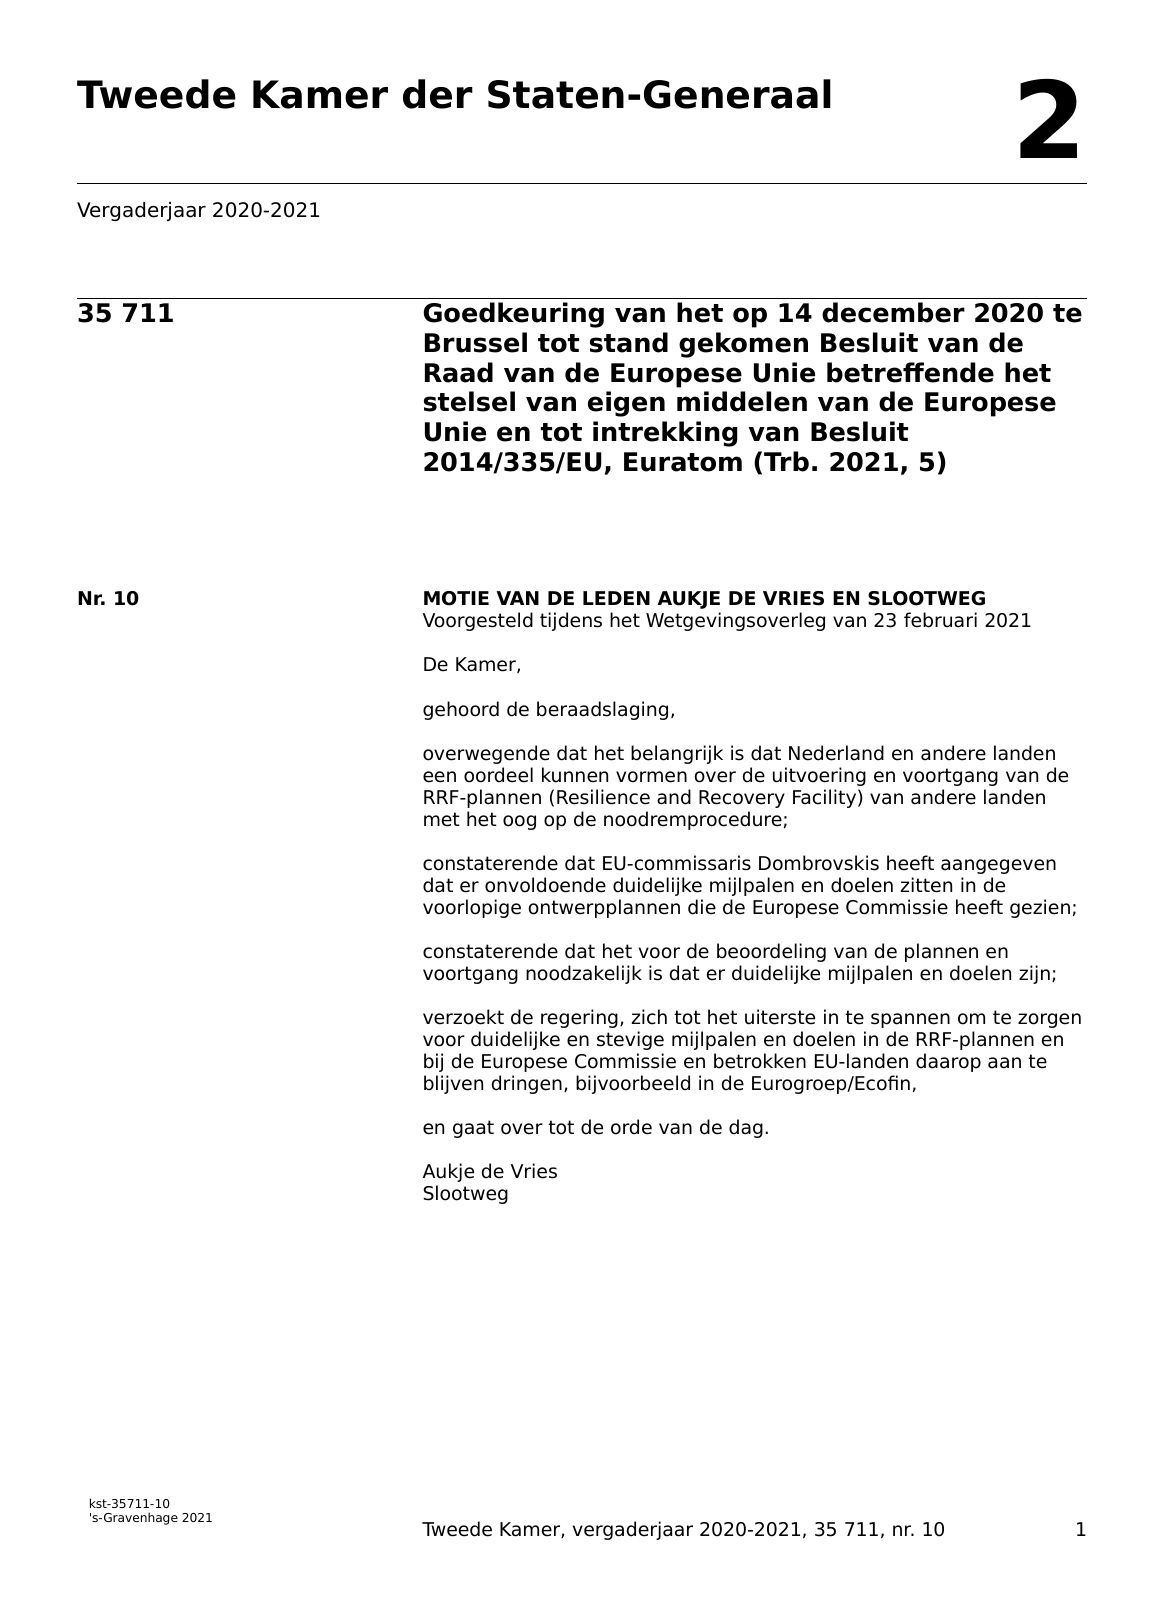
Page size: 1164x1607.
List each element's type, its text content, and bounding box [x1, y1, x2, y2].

table_header 2 [886, 59, 1087, 183]
text Aukje de Vries [422, 1161, 1087, 1183]
text verzoekt de regering, zich tot het uiterste in te spannen om te zorgen voor duidelijke en stevige mijlpalen en doelen in de RRF-plannen en bij de Europese Commissie en betrokken EU-landen daarop aan te blijven dringen, bijvoorbeeld in de Eurogroep/Ecofin, [422, 1007, 1087, 1095]
text kst-35711-10 [88, 1497, 323, 1511]
text gehoord de beraadslaging, [422, 698, 1087, 720]
subtitle 35 711 Goedkeuring van het op 14 december 2020 te Brussel tot stand gekomen Besluit van de Raad van de Europese Unie betreffende het stelsel van eigen middelen van de Europese Unie en tot intrekking van Besluit 2014/335/EU, Euratom (Trb. 2021, 5) [77, 299, 1087, 477]
subtitle Nr. 10 MOTIE VAN DE LEDEN AUKJE DE VRIES EN SLOOTWEG [77, 588, 1087, 610]
text 's-Gravenhage 2021 [88, 1511, 323, 1525]
text constaterende dat het voor de beoordeling van de plannen en voortgang noodzakelijk is dat er duidelijke mijlpalen en doelen zijn; [422, 941, 1087, 985]
text Voorgesteld tijdens het Wetgevingsoverleg van 23 februari 2021 [422, 610, 1087, 632]
text Slootweg [422, 1183, 1087, 1205]
text en gaat over tot de orde van de dag. [422, 1117, 1087, 1139]
table_cell Vergaderjaar 2020-2021 [77, 184, 1087, 298]
text overwegende dat het belangrijk is dat Nederland en andere landen een oordeel kunnen vormen over de uitvoering en voortgang van de RRF-plannen (Resilience and Recovery Facility) van andere landen met het oog op de noodremprocedure; [422, 743, 1087, 831]
text De Kamer, [422, 654, 1087, 676]
table_header Tweede Kamer der Staten-Generaal [77, 59, 886, 183]
text constaterende dat EU-commissaris Dombrovskis heeft aangegeven dat er onvoldoende duidelijke mijlpalen en doelen zitten in de voorlopige ontwerpplannen die de Europese Commissie heeft gezien; [422, 853, 1087, 919]
